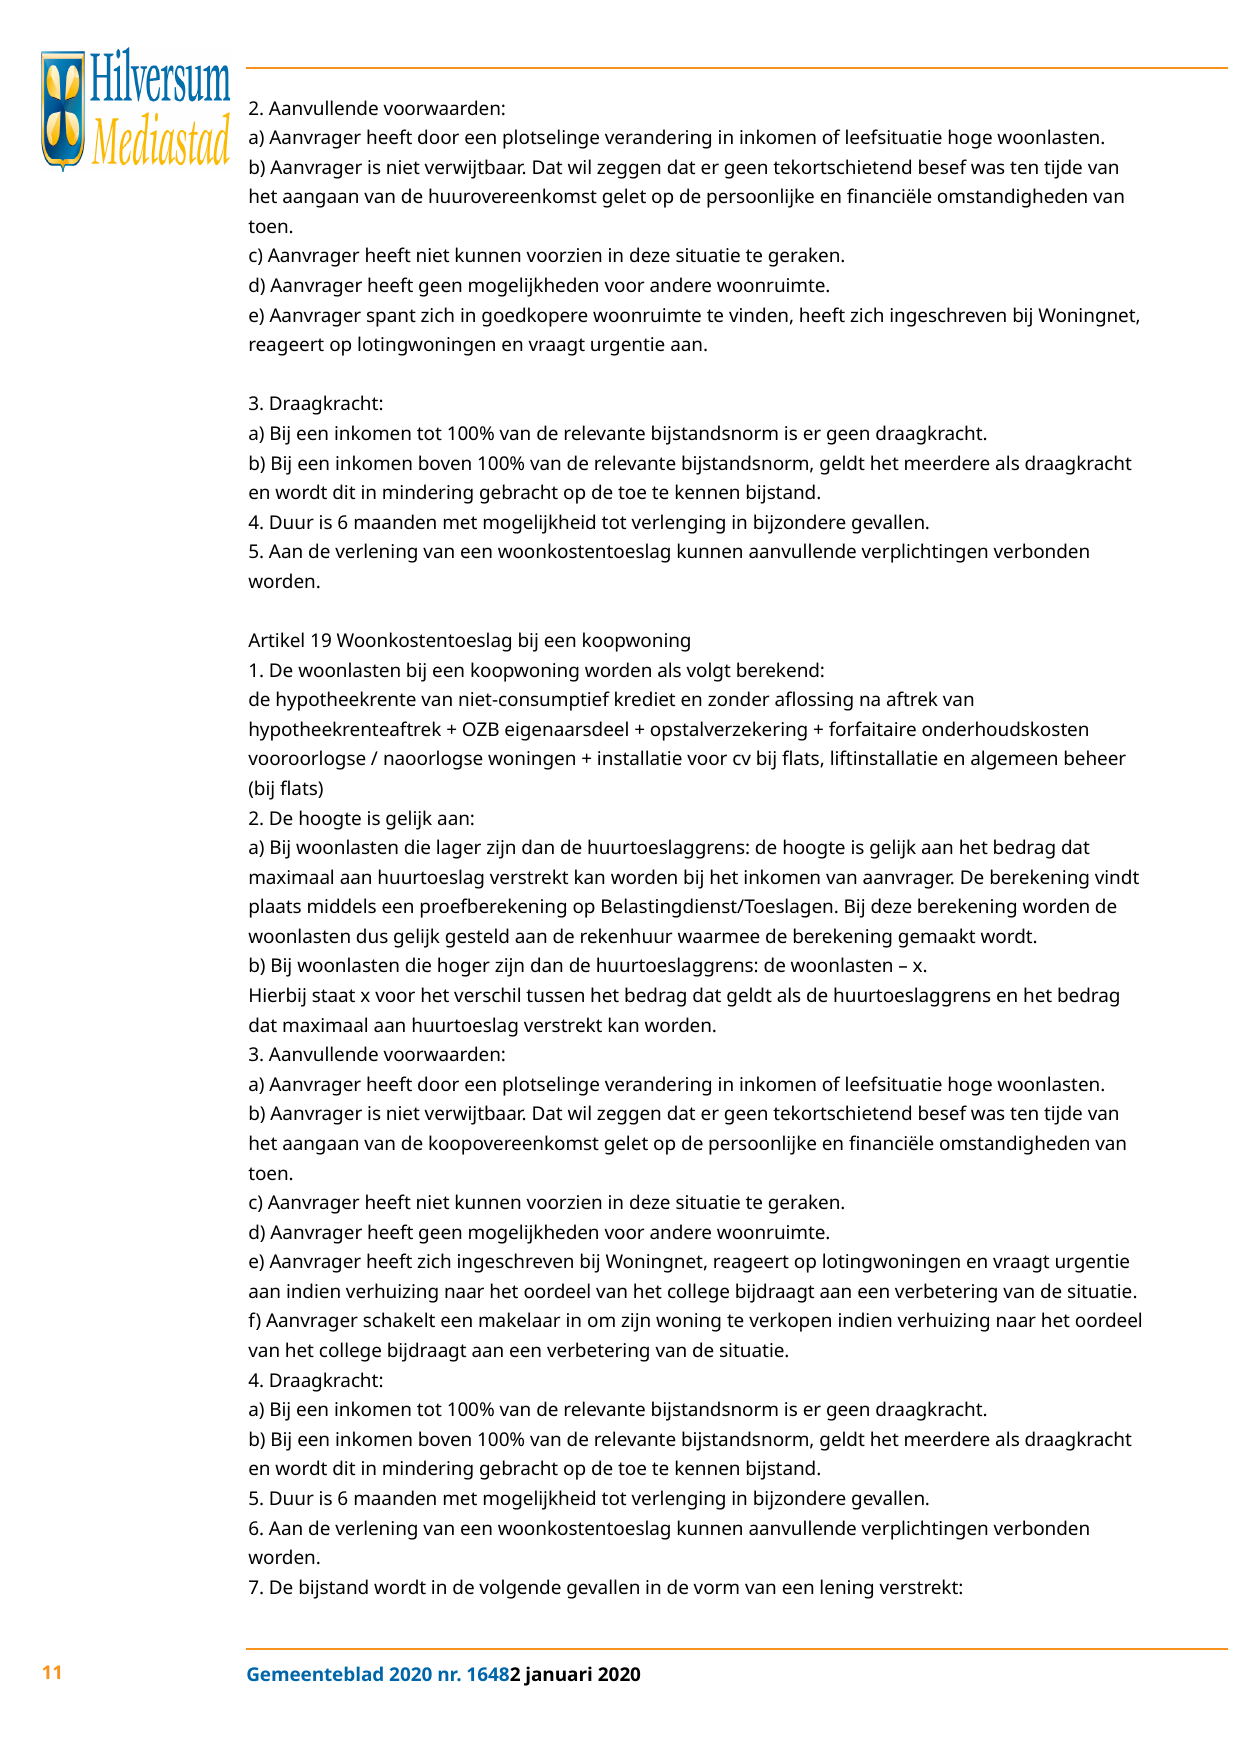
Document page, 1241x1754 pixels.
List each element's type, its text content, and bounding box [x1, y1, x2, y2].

text b) Bij woonlasten die hoger zijn dan de huurtoeslaggrens: de woonlasten – x. [248, 953, 1152, 978]
text 5. Duur is 6 maanden met mogelijkheid tot verlenging in bijzondere gevallen. [248, 1485, 1152, 1511]
text de hypotheekrente van niet-consumptief krediet en zonder aflossing na aftrek van hypotheekrenteaftrek + OZB eigenaarsdeel + opstalverzekering + forfaitaire onderhoudskosten vooroorlogse / naoorlogse woningen + installatie voor cv bij flats, liftinstallatie en algemeen beheer (bij flats) [248, 686, 1152, 801]
text a) Bij een inkomen tot 100% van de relevante bijstandsnorm is er geen draagkracht. [248, 1396, 1152, 1422]
text 4. Draagkracht: [248, 1367, 1152, 1393]
text 6. Aan de verlening van een woonkostentoeslag kunnen aanvullende verplichtingen verbonden worden. [248, 1515, 1152, 1570]
picture [41, 47, 231, 172]
text 3. Draagkracht: [248, 391, 1152, 416]
text b) Aanvrager is niet verwijtbaar. Dat wil zeggen dat er geen tekortschietend besef was ten tijde van het aangaan van de huurovereenkomst gelet op de persoonlijke en financiële omstandigheden van toen. [248, 154, 1152, 239]
text 1. De woonlasten bij een koopwoning worden als volgt berekend: [248, 657, 1152, 683]
text 4. Duur is 6 maanden met mogelijkheid tot verlenging in bijzondere gevallen. [248, 509, 1152, 535]
text 2. De hoogte is gelijk aan: [248, 805, 1152, 831]
text c) Aanvrager heeft niet kunnen voorzien in deze situatie te geraken. [248, 1189, 1152, 1215]
text e) Aanvrager spant zich in goedkopere woonruimte te vinden, heeft zich ingeschreven bij Woningnet, reageert op lotingwoningen en vraagt urgentie aan. [248, 302, 1152, 357]
text d) Aanvrager heeft geen mogelijkheden voor andere woonruimte. [248, 1219, 1152, 1245]
text a) Bij een inkomen tot 100% van de relevante bijstandsnorm is er geen draagkracht. [248, 420, 1152, 446]
text 7. De bijstand wordt in de volgende gevallen in de vorm van een lening verstrekt: [248, 1574, 1152, 1600]
text 5. Aan de verlening van een woonkostentoeslag kunnen aanvullende verplichtingen verbonden worden. [248, 538, 1152, 594]
text f) Aanvrager schakelt een makelaar in om zijn woning te verkopen indien verhuizing naar het oordeel van het college bijdraagt aan een verbetering van de situatie. [248, 1308, 1152, 1363]
text 2. Aanvullende voorwaarden: [248, 95, 1152, 121]
text b) Bij een inkomen boven 100% van de relevante bijstandsnorm, geldt het meerdere als draagkracht en wordt dit in mindering gebracht op de toe te kennen bijstand. [248, 450, 1152, 505]
text Hierbij staat x voor het verschil tussen het bedrag dat geldt als de huurtoeslaggrens en het bedrag dat maximaal aan huurtoeslag verstrekt kan worden. [248, 982, 1152, 1038]
text a) Aanvrager heeft door een plotselinge verandering in inkomen of leefsituatie hoge woonlasten. [248, 124, 1152, 150]
text a) Aanvrager heeft door een plotselinge verandering in inkomen of leefsituatie hoge woonlasten. [248, 1071, 1152, 1097]
text b) Aanvrager is niet verwijtbaar. Dat wil zeggen dat er geen tekortschietend besef was ten tijde van het aangaan van de koopovereenkomst gelet op de persoonlijke en financiële omstandigheden van toen. [248, 1101, 1152, 1186]
text c) Aanvrager heeft niet kunnen voorzien in deze situatie te geraken. [248, 243, 1152, 268]
text d) Aanvrager heeft geen mogelijkheden voor andere woonruimte. [248, 272, 1152, 298]
text b) Bij een inkomen boven 100% van de relevante bijstandsnorm, geldt het meerdere als draagkracht en wordt dit in mindering gebracht op de toe te kennen bijstand. [248, 1426, 1152, 1481]
text e) Aanvrager heeft zich ingeschreven bij Woningnet, reageert op lotingwoningen en vraagt urgentie aan indien verhuizing naar het oordeel van het college bijdraagt aan een verbetering van de situatie. [248, 1248, 1152, 1304]
text 3. Aanvullende voorwaarden: [248, 1041, 1152, 1067]
text Artikel 19 Woonkostentoeslag bij een koopwoning [248, 627, 1152, 653]
text a) Bij woonlasten die lager zijn dan de huurtoeslaggrens: de hoogte is gelijk aan het bedrag dat maximaal aan huurtoeslag verstrekt kan worden bij het inkomen van aanvrager. De berekening vindt plaats middels een proefberekening op Belastingdienst/Toeslagen. Bij deze berekening worden de woonlasten dus gelijk gesteld aan de rekenhuur waarmee de berekening gemaakt wordt. [248, 834, 1152, 949]
